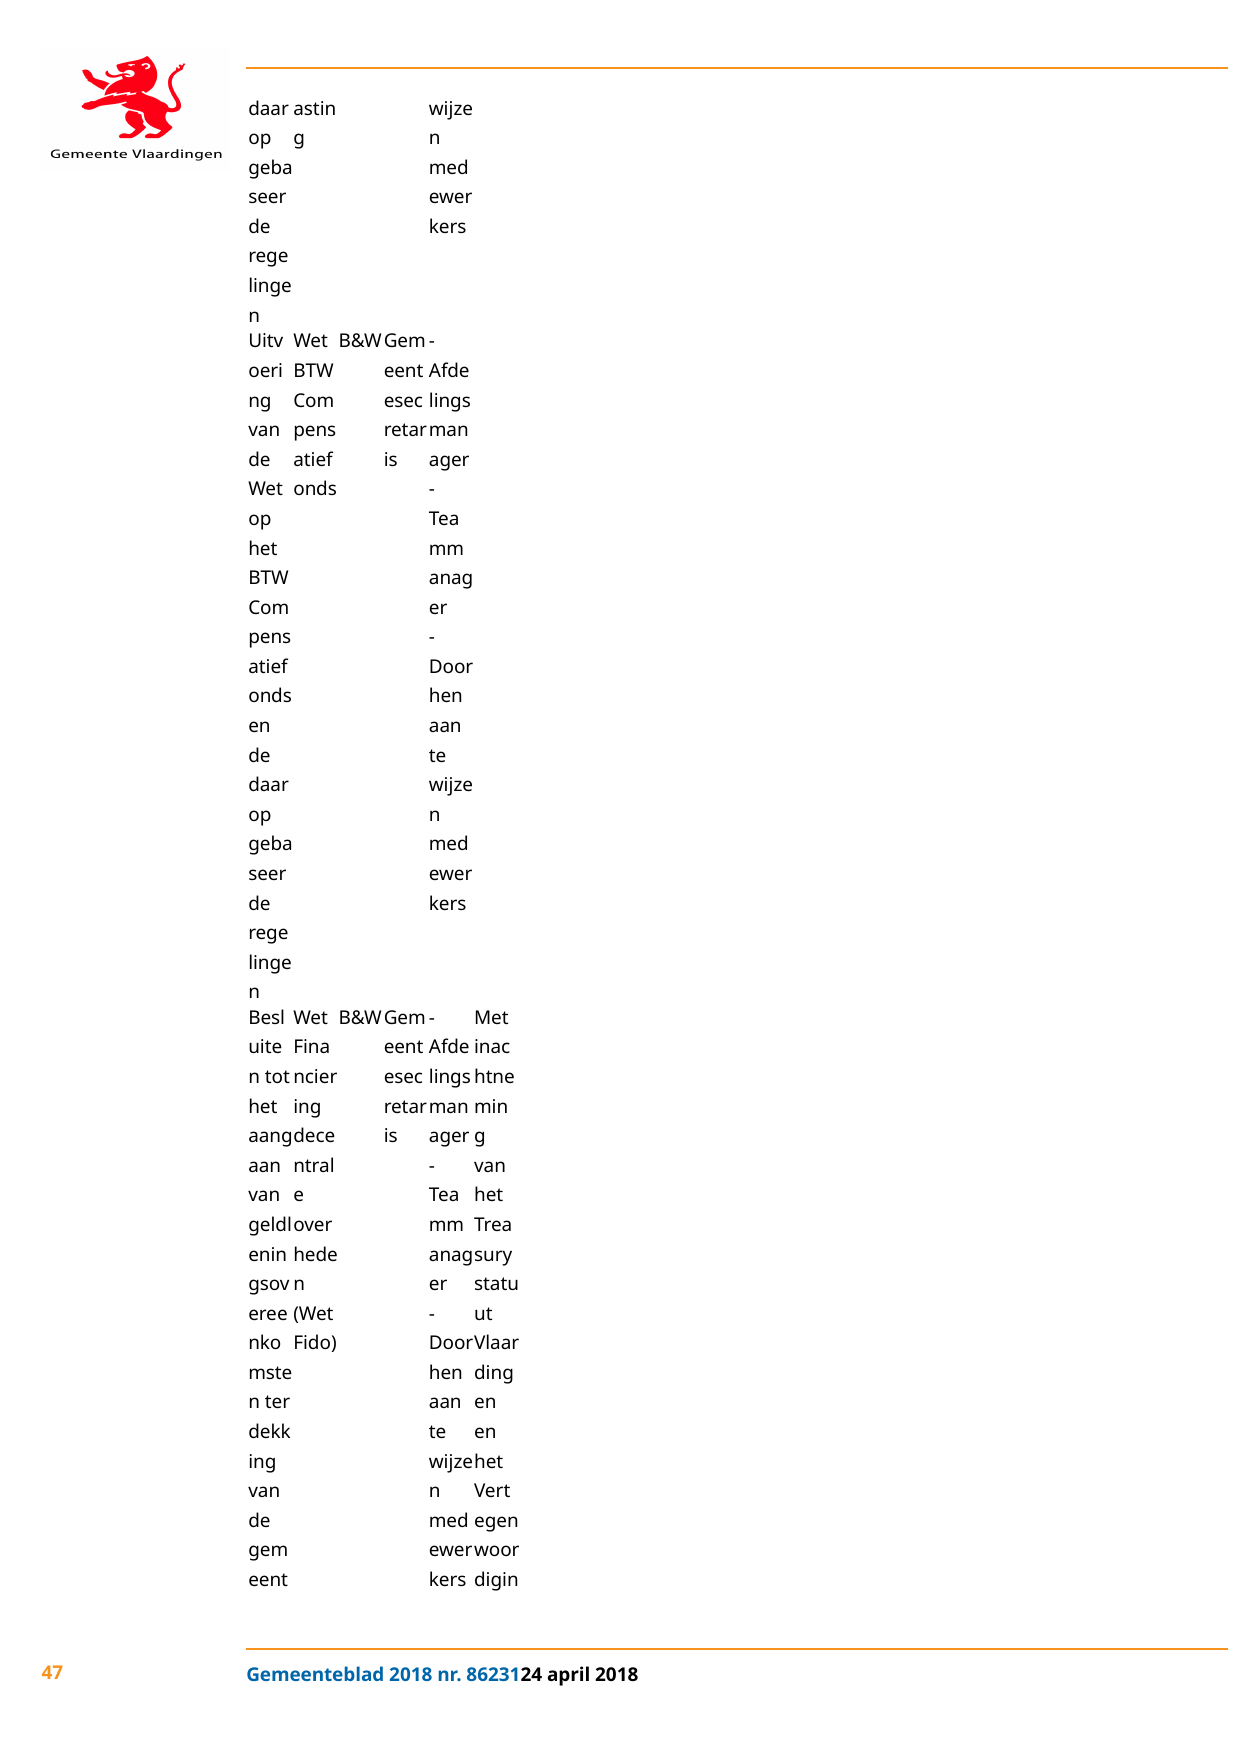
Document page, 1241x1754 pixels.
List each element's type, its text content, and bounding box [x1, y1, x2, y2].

table_cell B&W [338, 1004, 383, 1592]
table_cell Gemeentesecretaris [384, 1004, 429, 1592]
table_cell - Afdelingsmanager - Teammanager - Door hen aan te wijzen medewerkers [429, 1004, 474, 1592]
table_cell [474, 95, 519, 328]
table_cell [384, 95, 429, 328]
table_cell Uitvoering van de Wet op het BTW Compensatiefonds en de daarop gebaseerde regelingen [248, 328, 293, 1004]
table_cell B&W [338, 328, 383, 1004]
table_cell Wet Financiering decentrale overheden (Wet Fido) [293, 1004, 338, 1592]
table_cell [474, 328, 519, 1004]
table_cell Gemeentesecretaris [384, 328, 429, 1004]
table_cell Wet BTW Compensatiefonds [293, 328, 338, 1004]
table_cell [338, 95, 383, 328]
picture [41, 47, 231, 172]
table_cell - Afdelingsmanager - Teammanager - Door hen aan te wijzen medewerkers [429, 328, 474, 1004]
table_cell wijzen medewerkers [429, 95, 474, 328]
table_cell Met inachtneming van het Treasurystatuut Vlaardingen en het Vertegenwoordigin [474, 1004, 519, 1592]
table_cell daarop gebaseerde regelingen [248, 95, 293, 328]
table_cell asting [293, 95, 338, 328]
table_cell Besluiten tot het aangaan van geldleningsovereenkomsten ter dekking van de gemeent [248, 1004, 293, 1592]
